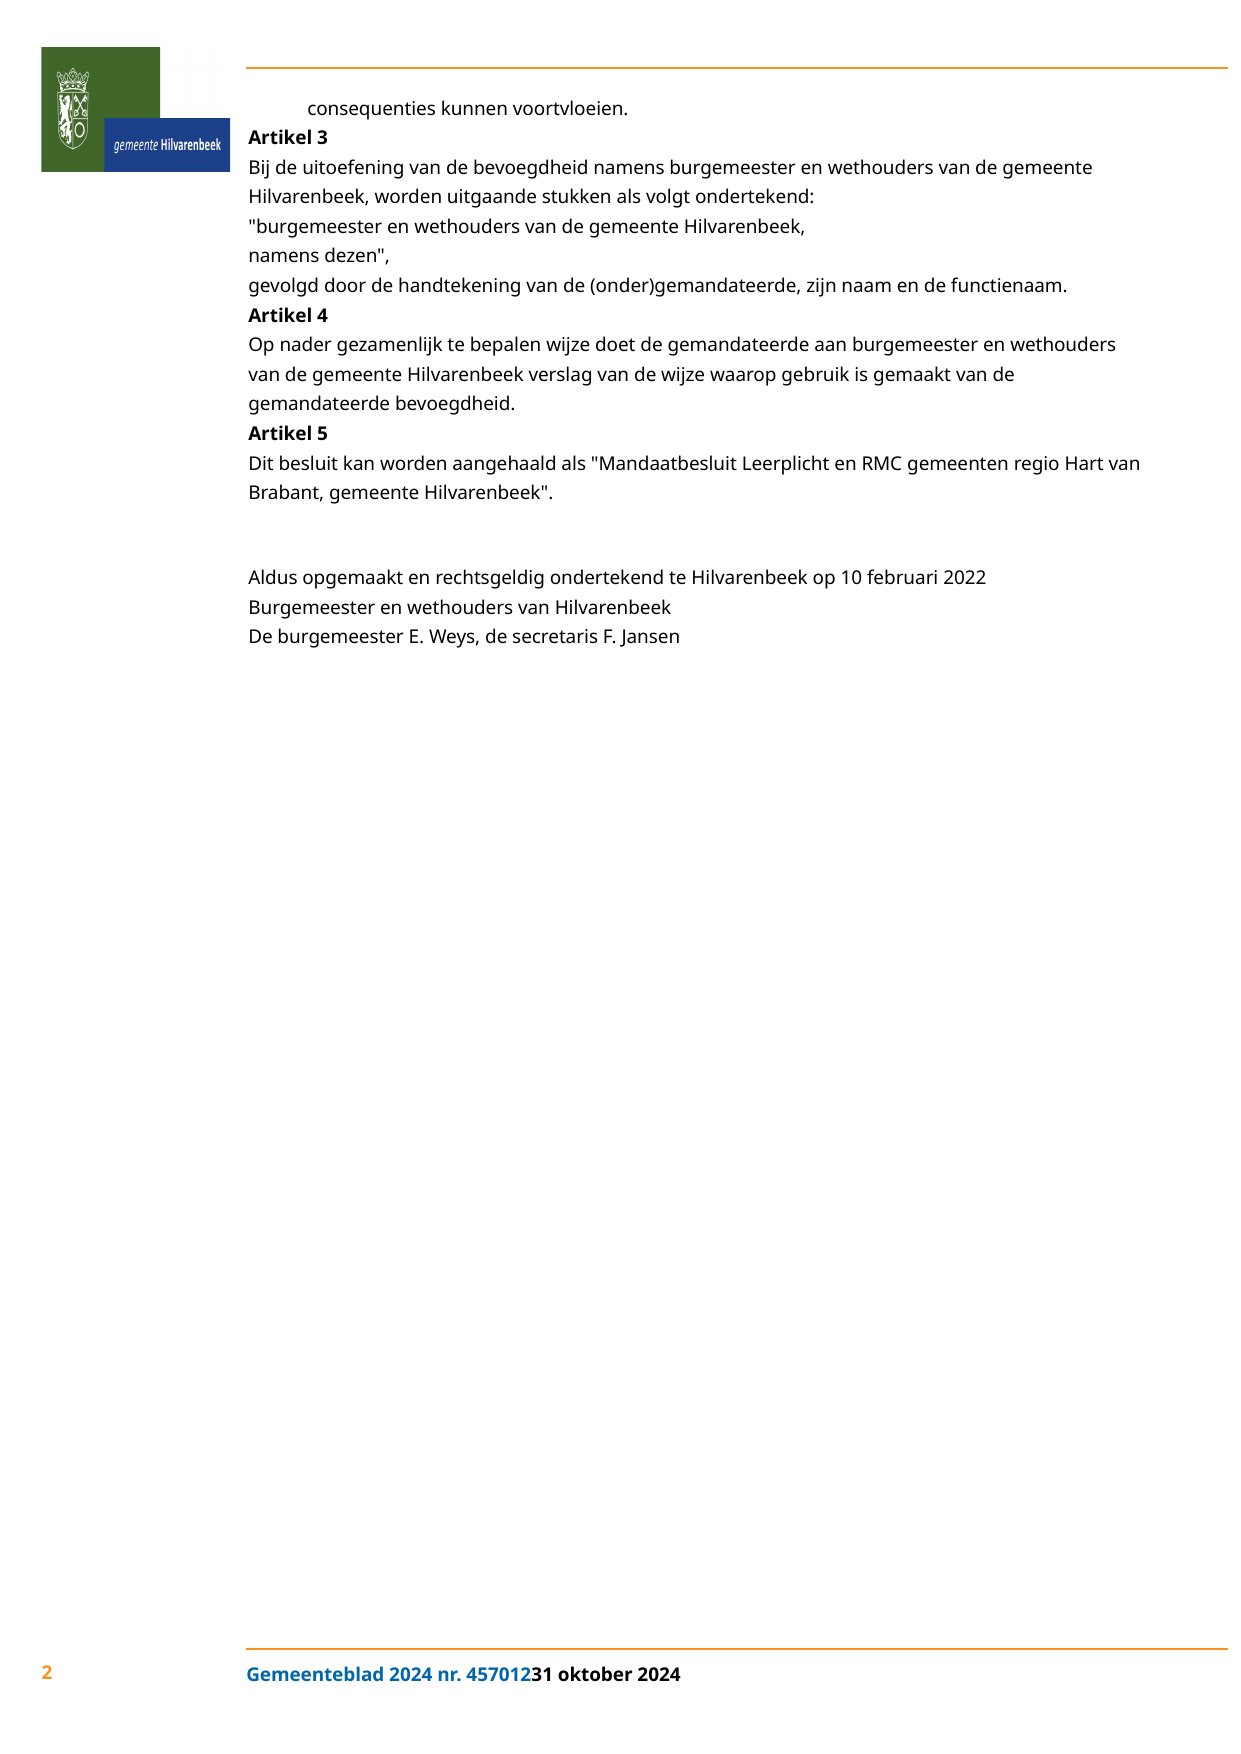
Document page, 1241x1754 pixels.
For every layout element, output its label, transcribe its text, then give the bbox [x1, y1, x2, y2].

text namens dezen", [248, 243, 1152, 268]
text Artikel 4 [248, 302, 1152, 328]
list consequenties kunnen voortvloeien. [248, 95, 1152, 121]
text Artikel 5 [248, 420, 1152, 446]
text Aldus opgemaakt en rechtsgeldig ondertekend te Hilvarenbeek op 10 februari 2022 [248, 564, 1152, 590]
text Burgemeester en wethouders van Hilvarenbeek [248, 594, 1152, 619]
text Bij de uitoefening van de bevoegdheid namens burgemeester en wethouders van de gemeente Hilvarenbeek, worden uitgaande stukken als volgt ondertekend: [248, 154, 1152, 209]
text Op nader gezamenlijk te bepalen wijze doet de gemandateerde aan burgemeester en wethouders van de gemeente Hilvarenbeek verslag van de wijze waarop gebruik is gemaakt van de gemandateerde bevoegdheid. [248, 331, 1152, 416]
text Dit besluit kan worden aangehaald als "Mandaatbesluit Leerplicht en RMC gemeenten regio Hart van Brabant, gemeente Hilvarenbeek". [248, 450, 1152, 505]
picture [41, 47, 231, 172]
text gevolgd door de handtekening van de (onder)gemandateerde, zijn naam en de functienaam. [248, 272, 1152, 298]
text Artikel 3 [248, 124, 1152, 150]
text De burgemeester E. Weys, de secretaris F. Jansen [248, 623, 1152, 649]
text "burgemeester en wethouders van de gemeente Hilvarenbeek, [248, 213, 1152, 239]
